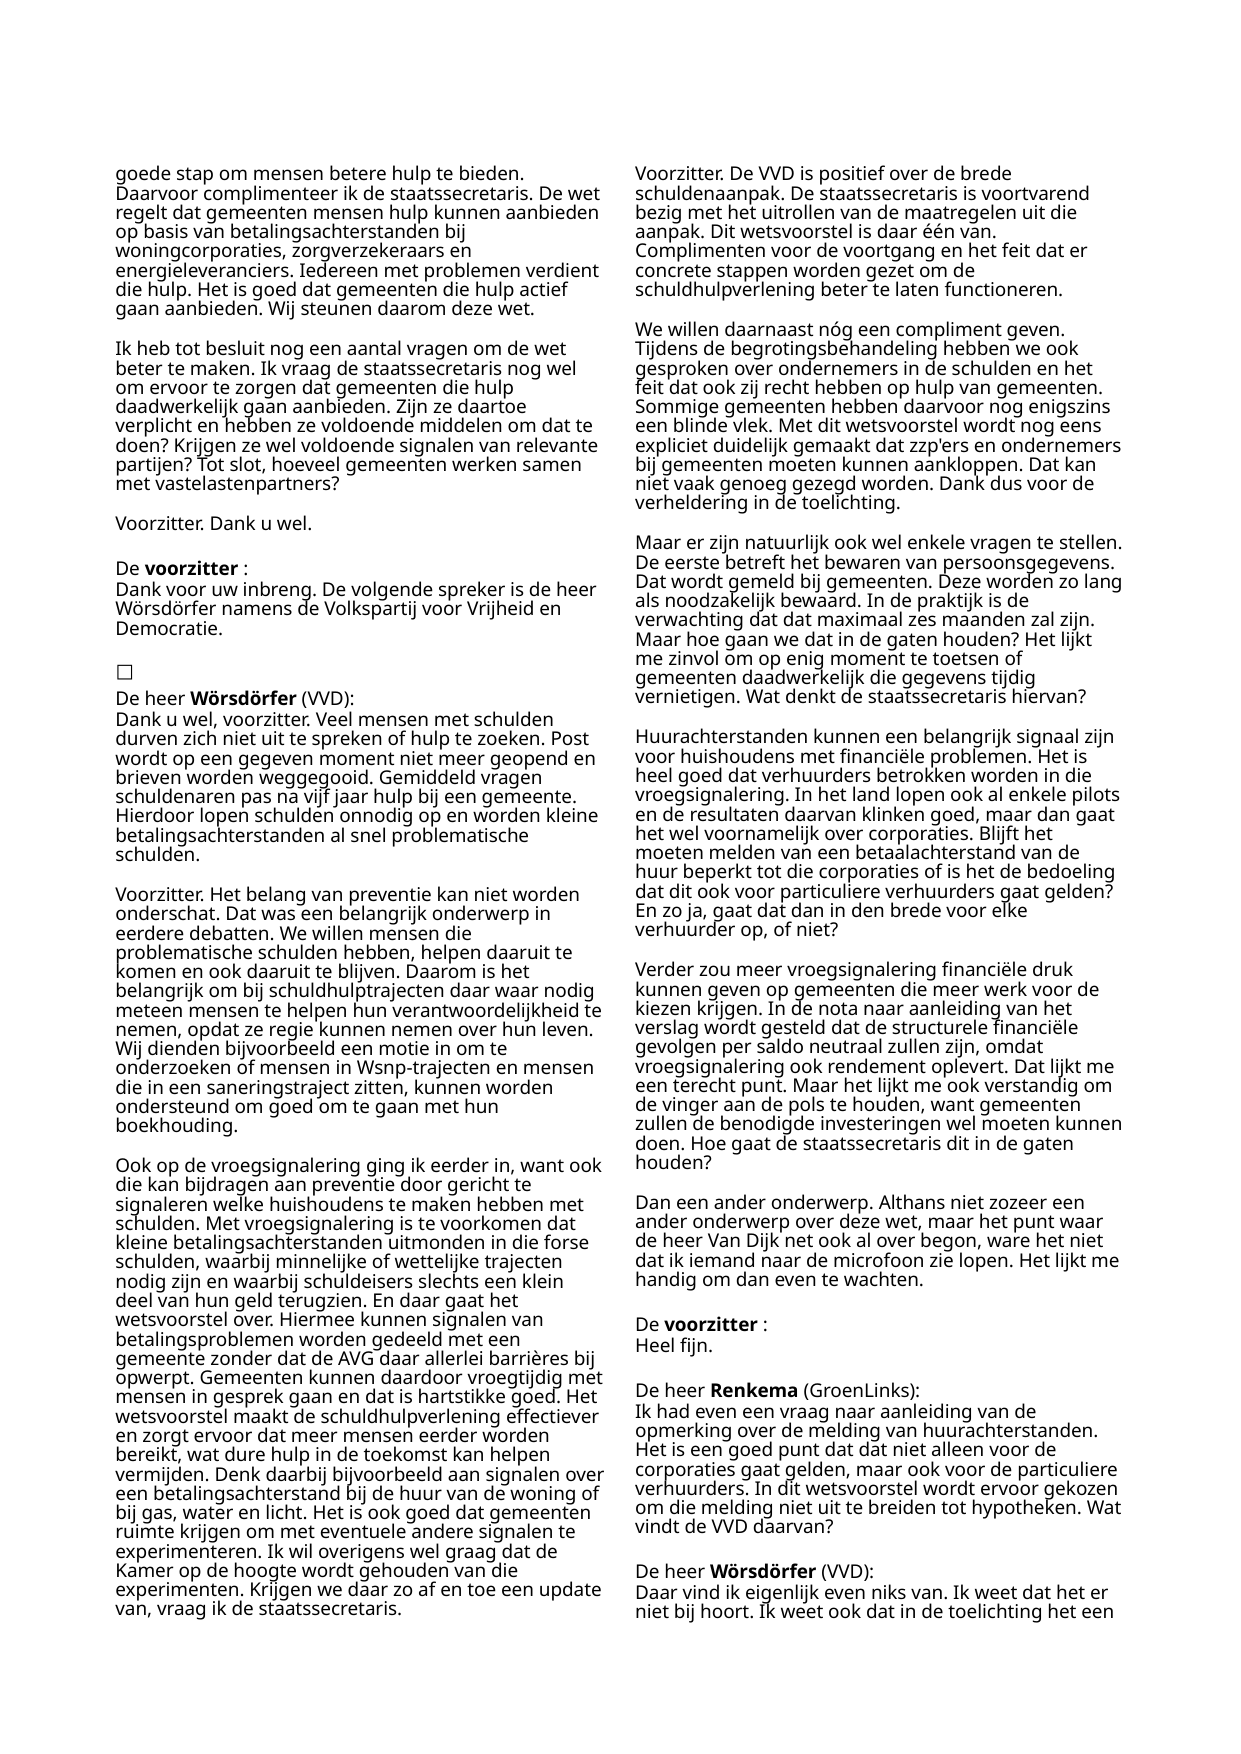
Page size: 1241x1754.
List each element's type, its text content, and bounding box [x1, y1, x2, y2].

text Voorzitter. Het belang van preventie kan niet worden onderschat. Dat was een belangrijk onderwerp in eerdere debatten. We willen mensen die problematische schulden hebben, helpen daaruit te komen en ook daaruit te blijven. Daarom is het belangrijk om bij schuldhulptrajecten daar waar nodig meteen mensen te helpen hun verantwoordelijkheid te nemen, opdat ze regie kunnen nemen over hun leven. Wij dienden bijvoorbeeld een motie in om te onderzoeken of mensen in Wsnp-trajecten en mensen die in een saneringstraject zitten, kunnen worden ondersteund om goed om te gaan met hun boekhouding. [115, 886, 605, 1136]
text We willen daarnaast nóg een compliment geven. Tijdens de begrotingsbehandeling hebben we ook gesproken over ondernemers in de schulden en het feit dat ook zij recht hebben op hulp van gemeenten. Sommige gemeenten hebben daarvoor nog enigszins een blinde vlek. Met dit wetsvoorstel wordt nog eens expliciet duidelijk gemaakt dat zzp'ers en ondernemers bij gemeenten moeten kunnen aankloppen. Dat kan niet vaak genoeg gezegd worden. Dank dus voor de verheldering in de toelichting. [635, 321, 1125, 514]
text Voorzitter. De VVD is positief over de brede schuldenaanpak. De staatssecretaris is voortvarend bezig met het uitrollen van de maatregelen uit die aanpak. Dit wetsvoorstel is daar één van. Complimenten voor de voortgang en het feit dat er concrete stappen worden gezet om de schuldhulpverlening beter te laten functioneren. [635, 165, 1125, 300]
text De heer Renkema (GroenLinks): [635, 1377, 1125, 1403]
text goede stap om mensen betere hulp te bieden. Daarvoor complimenteer ik de staatssecretaris. De wet regelt dat gemeenten mensen hulp kunnen aanbieden op basis van betalingsachterstanden bij woningcorporaties, zorgverzekeraars en energieleveranciers. Iedereen met problemen verdient die hulp. Het is goed dat gemeenten die hulp actief gaan aanbieden. Wij steunen daarom deze wet. [115, 165, 605, 319]
text Dank u wel, voorzitter. Veel mensen met schulden durven zich niet uit te spreken of hulp te zoeken. Post wordt op een gegeven moment niet meer geopend en brieven worden weggegooid. Gemiddeld vragen schuldenaren pas na vijf jaar hulp bij een gemeente. Hierdoor lopen schulden onnodig op en worden kleine betalingsachterstanden al snel problematische schulden. [115, 711, 605, 865]
text Daar vind ik eigenlijk even niks van. Ik weet dat het er niet bij hoort. Ik weet ook dat in de toelichting het een [635, 1584, 1125, 1623]
text Dan een ander onderwerp. Althans niet zozeer een ander onderwerp over deze wet, maar het punt waar de heer Van Dijk net ook al over begon, ware het niet dat ik iemand naar de microfoon zie lopen. Het lijkt me handig om dan even te wachten. [635, 1194, 1125, 1290]
text ⬜ [115, 659, 605, 685]
text De heer Wörsdörfer (VVD): [115, 685, 605, 711]
text Voorzitter. Dank u wel. [115, 515, 605, 534]
text De voorzitter : [115, 555, 605, 581]
text De heer Wörsdörfer (VVD): [635, 1558, 1125, 1584]
text Verder zou meer vroegsignalering financiële druk kunnen geven op gemeenten die meer werk voor de kiezen krijgen. In de nota naar aanleiding van het verslag wordt gesteld dat de structurele financiële gevolgen per saldo neutraal zullen zijn, omdat vroegsignalering ook rendement oplevert. Dat lijkt me een terecht punt. Maar het lijkt me ook verstandig om de vinger aan de pols te houden, want gemeenten zullen de benodigde investeringen wel moeten kunnen doen. Hoe gaat de staatssecretaris dit in de gaten houden? [635, 961, 1125, 1173]
text De voorzitter : [635, 1311, 1125, 1337]
text Ook op de vroegsignalering ging ik eerder in, want ook die kan bijdragen aan preventie door gericht te signaleren welke huishoudens te maken hebben met schulden. Met vroegsignalering is te voorkomen dat kleine betalingsachterstanden uitmonden in die forse schulden, waarbij minnelijke of wettelijke trajecten nodig zijn en waarbij schuldeisers slechts een klein deel van hun geld terugzien. En daar gaat het wetsvoorstel over. Hiermee kunnen signalen van betalingsproblemen worden gedeeld met een gemeente zonder dat de AVG daar allerlei barrières bij opwerpt. Gemeenten kunnen daardoor vroegtijdig met mensen in gesprek gaan en dat is hartstikke goed. Het wetsvoorstel maakt de schuldhulpverlening effectiever en zorgt ervoor dat meer mensen eerder worden bereikt, wat dure hulp in de toekomst kan helpen vermijden. Denk daarbij bijvoorbeeld aan signalen over een betalingsachterstand bij de huur van de woning of bij gas, water en licht. Het is ook goed dat gemeenten ruimte krijgen om met eventuele andere signalen te experimenteren. Ik wil overigens wel graag dat de Kamer op de hoogte wordt gehouden van die experimenten. Krijgen we daar zo af en toe een update van, vraag ik de staatssecretaris. [115, 1157, 605, 1620]
text Maar er zijn natuurlijk ook wel enkele vragen te stellen. De eerste betreft het bewaren van persoonsgegevens. Dat wordt gemeld bij gemeenten. Deze worden zo lang als noodzakelijk bewaard. In de praktijk is de verwachting dat dat maximaal zes maanden zal zijn. Maar hoe gaan we dat in de gaten houden? Het lijkt me zinvol om op enig moment te toetsen of gemeenten daadwerkelijk die gegevens tijdig vernietigen. Wat denkt de staatssecretaris hiervan? [635, 534, 1125, 708]
text Dank voor uw inbreng. De volgende spreker is de heer Wörsdörfer namens de Volkspartij voor Vrijheid en Democratie. [115, 581, 605, 639]
text Ik heb tot besluit nog een aantal vragen om de wet beter te maken. Ik vraag de staatssecretaris nog wel om ervoor te zorgen dat gemeenten die hulp daadwerkelijk gaan aanbieden. Zijn ze daartoe verplicht en hebben ze voldoende middelen om dat te doen? Krijgen ze wel voldoende signalen van relevante partijen? Tot slot, hoeveel gemeenten werken samen met vastelastenpartners? [115, 340, 605, 494]
text Heel fijn. [635, 1337, 1125, 1356]
text Ik had even een vraag naar aanleiding van de opmerking over de melding van huurachterstanden. Het is een goed punt dat dat niet alleen voor de corporaties gaat gelden, maar ook voor de particuliere verhuurders. In dit wetsvoorstel wordt ervoor gekozen om die melding niet uit te breiden tot hypotheken. Wat vindt de VVD daarvan? [635, 1403, 1125, 1538]
text Huurachterstanden kunnen een belangrijk signaal zijn voor huishoudens met financiële problemen. Het is heel goed dat verhuurders betrokken worden in die vroegsignalering. In het land lopen ook al enkele pilots en de resultaten daarvan klinken goed, maar dan gaat het wel voornamelijk over corporaties. Blijft het moeten melden van een betaalachterstand van de huur beperkt tot die corporaties of is het de bedoeling dat dit ook voor particuliere verhuurders gaat gelden? En zo ja, gaat dat dan in den brede voor elke verhuurder op, of niet? [635, 728, 1125, 941]
